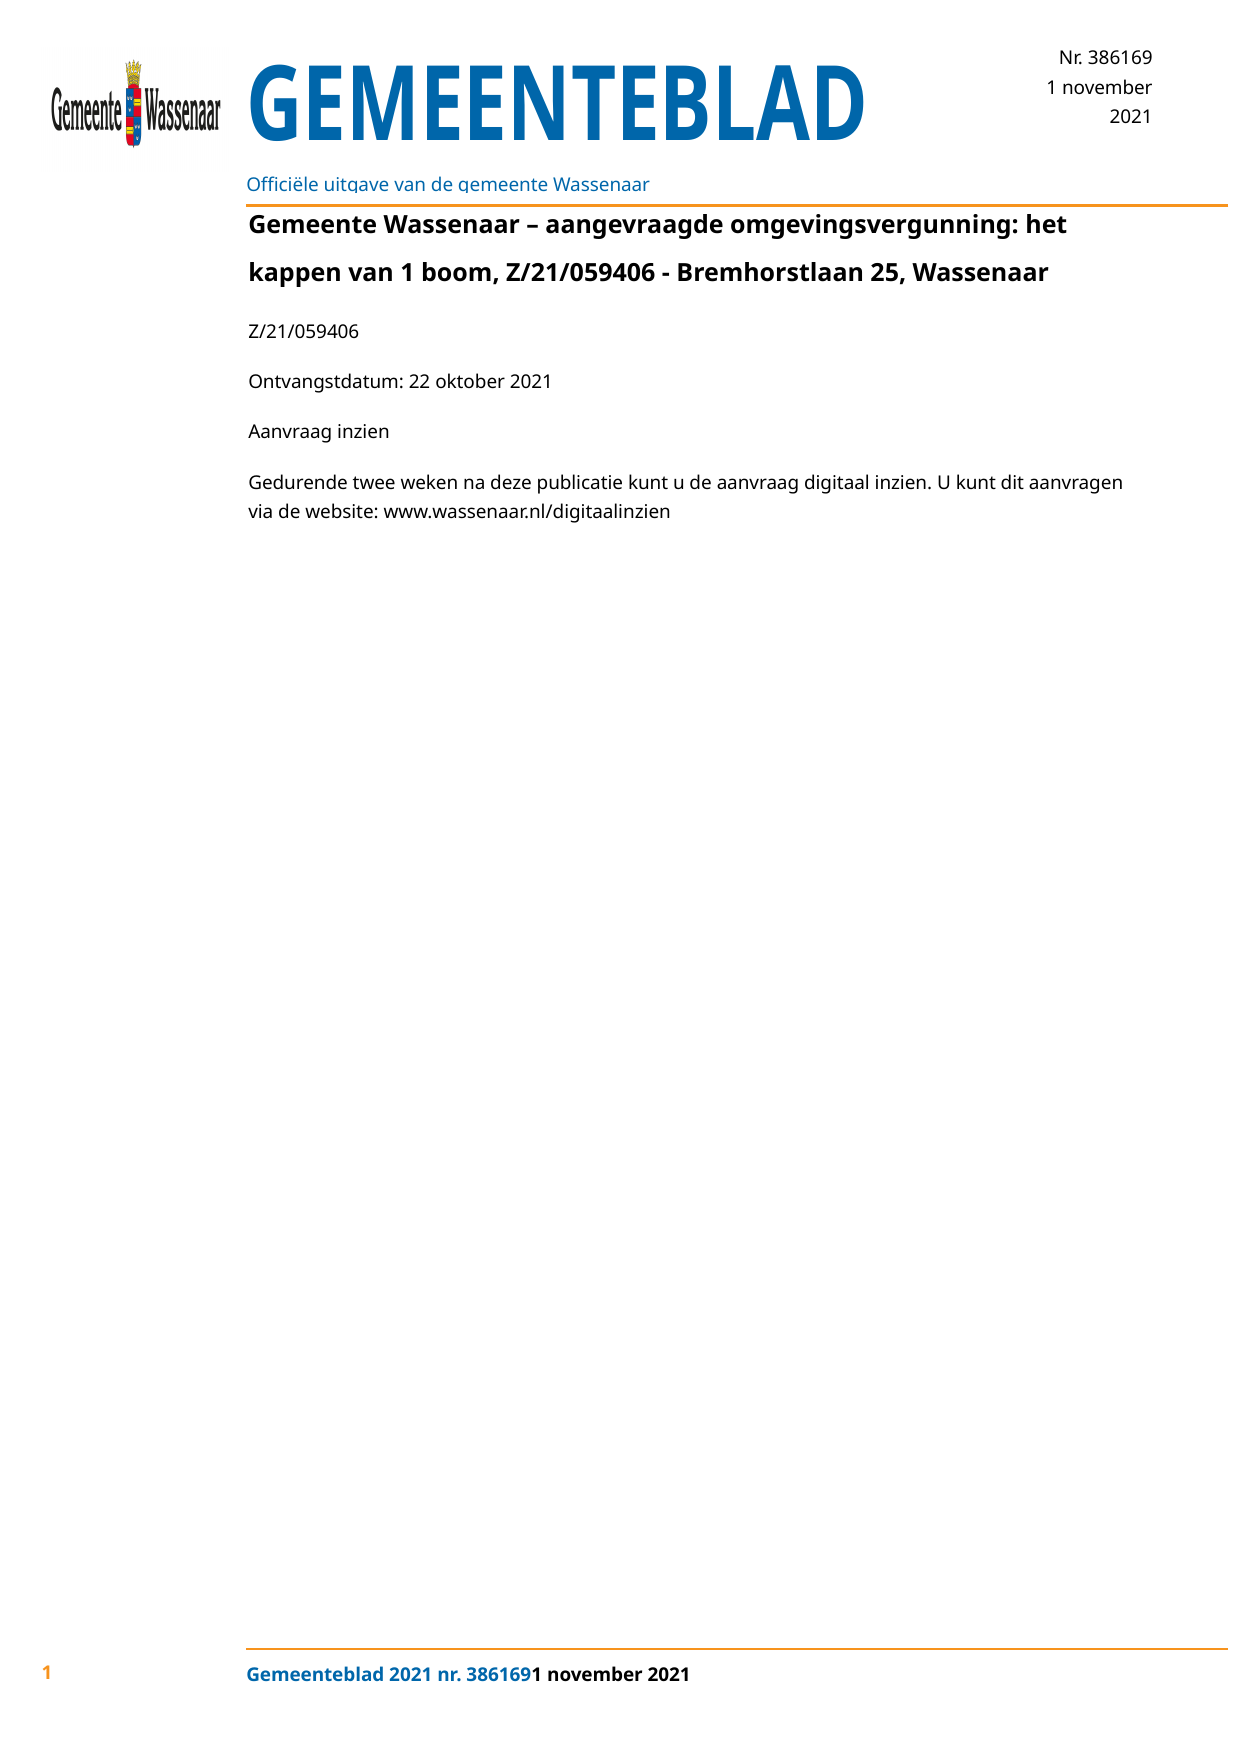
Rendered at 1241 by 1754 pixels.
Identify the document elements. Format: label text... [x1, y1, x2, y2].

picture [41, 47, 231, 172]
text Z/21/059406 [248, 318, 1152, 344]
text Aanvraag inzien [248, 419, 1152, 444]
text Gemeente Wassenaar – aangevraagde omgevingsvergunning: het kappen van 1 boom, Z/21/059406 - Bremhorstlaan 25, Wassenaar [248, 207, 1152, 288]
text Ontvangstdatum: 22 oktober 2021 [248, 368, 1152, 394]
text Gedurende twee weken na deze publicatie kunt u de aanvraag digitaal inzien. U kunt dit aanvragen via de website: www.wassenaar.nl/digitaalinzien [248, 469, 1152, 524]
